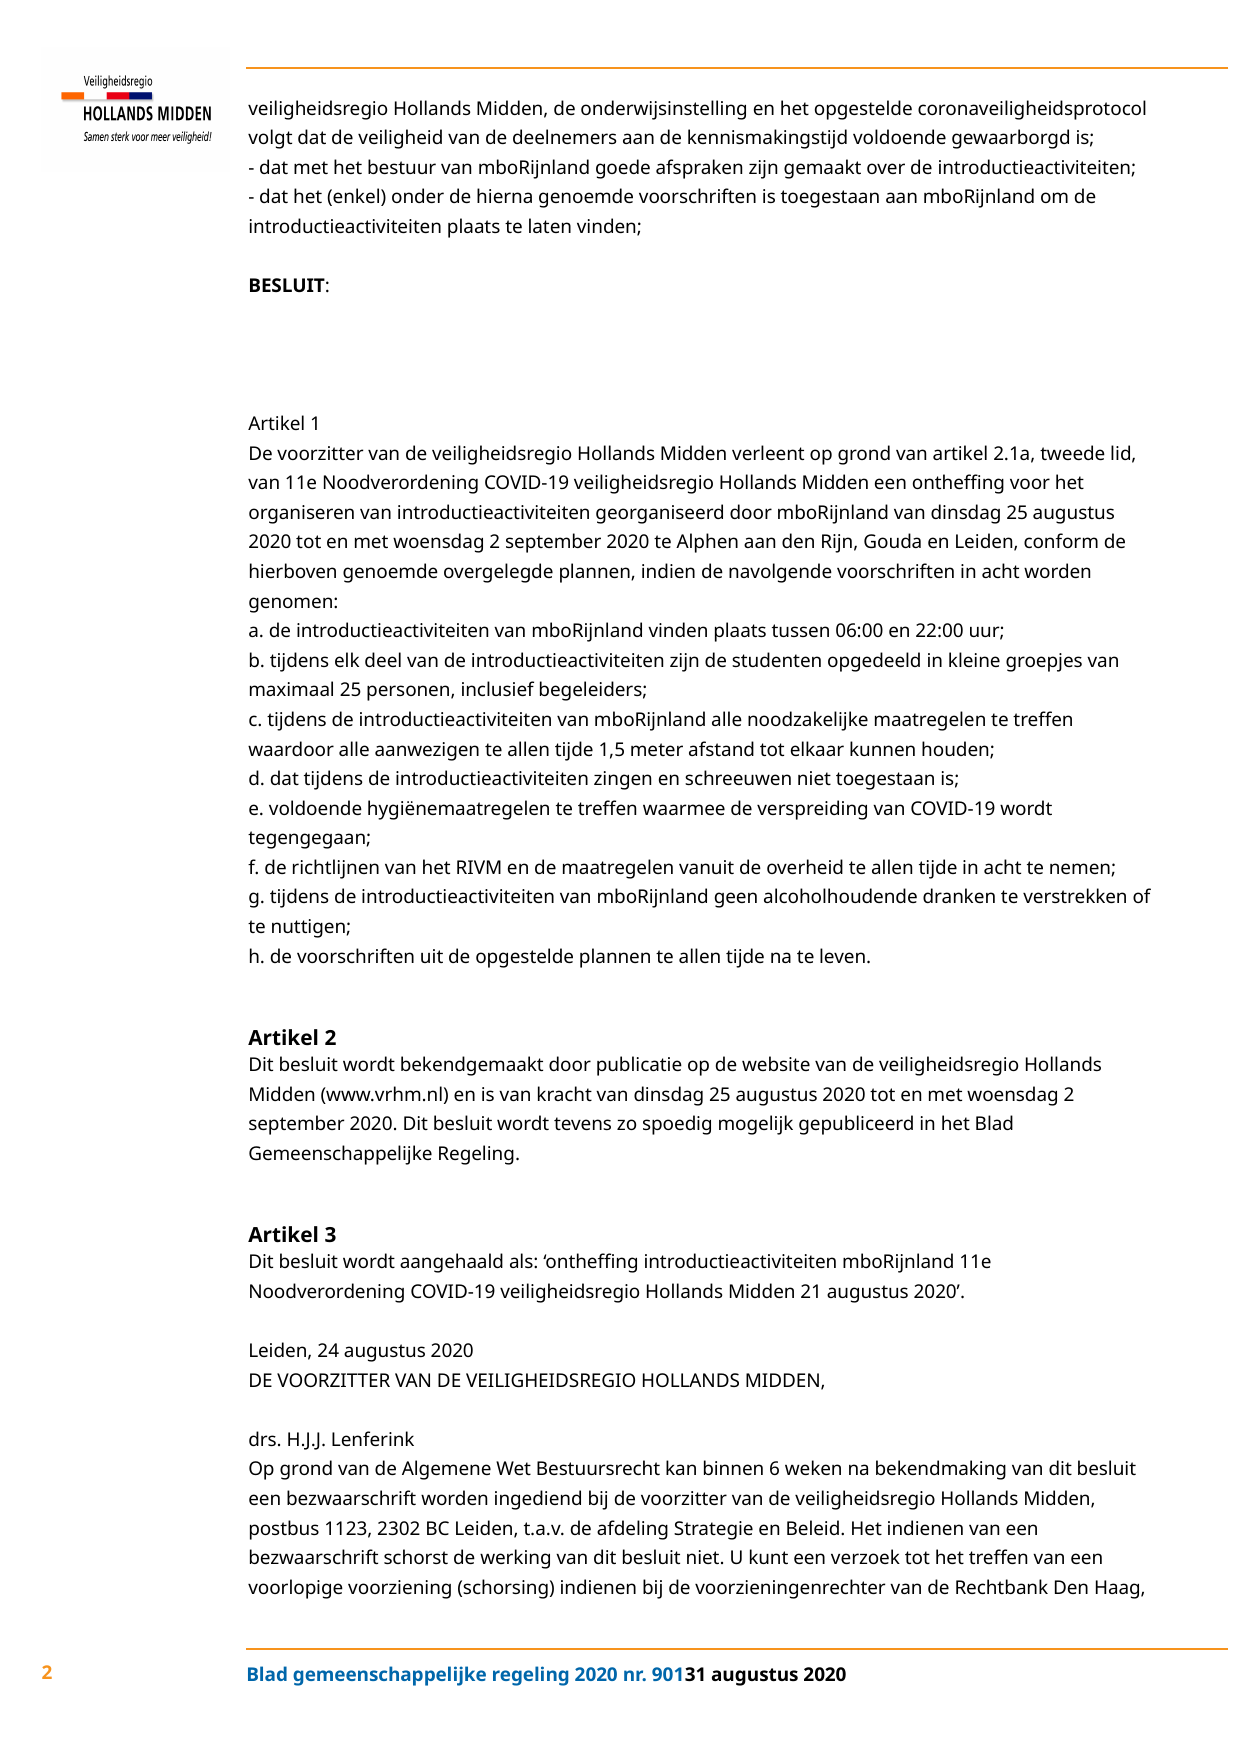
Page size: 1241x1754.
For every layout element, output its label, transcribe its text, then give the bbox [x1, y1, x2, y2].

picture [41, 47, 231, 172]
text Artikel 3 [248, 1220, 1152, 1248]
text b. tijdens elk deel van de introductieactiviteiten zijn de studenten opgedeeld in kleine groepjes van maximaal 25 personen, inclusief begeleiders; [248, 647, 1152, 702]
text veiligheidsregio Hollands Midden, de onderwijsinstelling en het opgestelde coronaveiligheidsprotocol volgt dat de veiligheid van de deelnemers aan de kennismakingstijd voldoende gewaarborgd is; [248, 95, 1152, 150]
text d. dat tijdens de introductieactiviteiten zingen en schreeuwen niet toegestaan is; [248, 765, 1152, 791]
text e. voldoende hygiënemaatregelen te treffen waarmee de verspreiding van COVID-19 wordt tegengegaan; [248, 795, 1152, 850]
text g. tijdens de introductieactiviteiten van mboRijnland geen alcoholhoudende dranken te verstrekken of te nuttigen; [248, 884, 1152, 939]
text a. de introductieactiviteiten van mboRijnland vinden plaats tussen 06:00 en 22:00 uur; [248, 617, 1152, 643]
text c. tijdens de introductieactiviteiten van mboRijnland alle noodzakelijke maatregelen te treffen waardoor alle aanwezigen te allen tijde 1,5 meter afstand tot elkaar kunnen houden; [248, 706, 1152, 761]
text - dat het (enkel) onder de hierna genoemde voorschriften is toegestaan aan mboRijnland om de introductieactiviteiten plaats te laten vinden; [248, 183, 1152, 239]
text De voorzitter van de veiligheidsregio Hollands Midden verleent op grond van artikel 2.1a, tweede lid, van 11e Noodverordening COVID-19 veiligheidsregio Hollands Midden een ontheffing voor het organiseren van introductieactiviteiten georganiseerd door mboRijnland van dinsdag 25 augustus 2020 tot en met woensdag 2 september 2020 te Alphen aan den Rijn, Gouda en Leiden, conform de hierboven genoemde overgelegde plannen, indien de navolgende voorschriften in acht worden genomen: [248, 440, 1152, 613]
text Dit besluit wordt bekendgemaakt door publicatie op de website van de veiligheidsregio Hollands Midden (www.vrhm.nl) en is van kracht van dinsdag 25 augustus 2020 tot en met woensdag 2 september 2020. Dit besluit wordt tevens zo spoedig mogelijk gepubliceerd in het Blad Gemeenschappelijke Regeling. [248, 1051, 1152, 1166]
text - dat met het bestuur van mboRijnland goede afspraken zijn gemaakt over de introductieactiviteiten; [248, 154, 1152, 180]
text drs. H.J.J. Lenferink [248, 1426, 1152, 1452]
text BESLUIT: [248, 272, 1152, 298]
text Artikel 2 [248, 1023, 1152, 1051]
text Leiden, 24 augustus 2020 [248, 1337, 1152, 1363]
text h. de voorschriften uit de opgestelde plannen te allen tijde na te leven. [248, 943, 1152, 968]
text Dit besluit wordt aangehaald als: ‘ontheffing introductieactiviteiten mboRijnland 11e Noodverordening COVID-19 veiligheidsregio Hollands Midden 21 augustus 2020’. [248, 1248, 1152, 1304]
text Op grond van de Algemene Wet Bestuursrecht kan binnen 6 weken na bekendmaking van dit besluit een bezwaarschrift worden ingediend bij de voorzitter van de veiligheidsregio Hollands Midden, postbus 1123, 2302 BC Leiden, t.a.v. de afdeling Strategie en Beleid. Het indienen van een bezwaarschrift schorst de werking van dit besluit niet. U kunt een verzoek tot het treffen van een voorlopige voorziening (schorsing) indienen bij de voorzieningenrechter van de Rechtbank Den Haag, [248, 1456, 1152, 1599]
text f. de richtlijnen van het RIVM en de maatregelen vanuit de overheid te allen tijde in acht te nemen; [248, 854, 1152, 880]
text DE VOORZITTER VAN DE VEILIGHEIDSREGIO HOLLANDS MIDDEN, [248, 1367, 1152, 1392]
text Artikel 1 [248, 410, 1152, 436]
